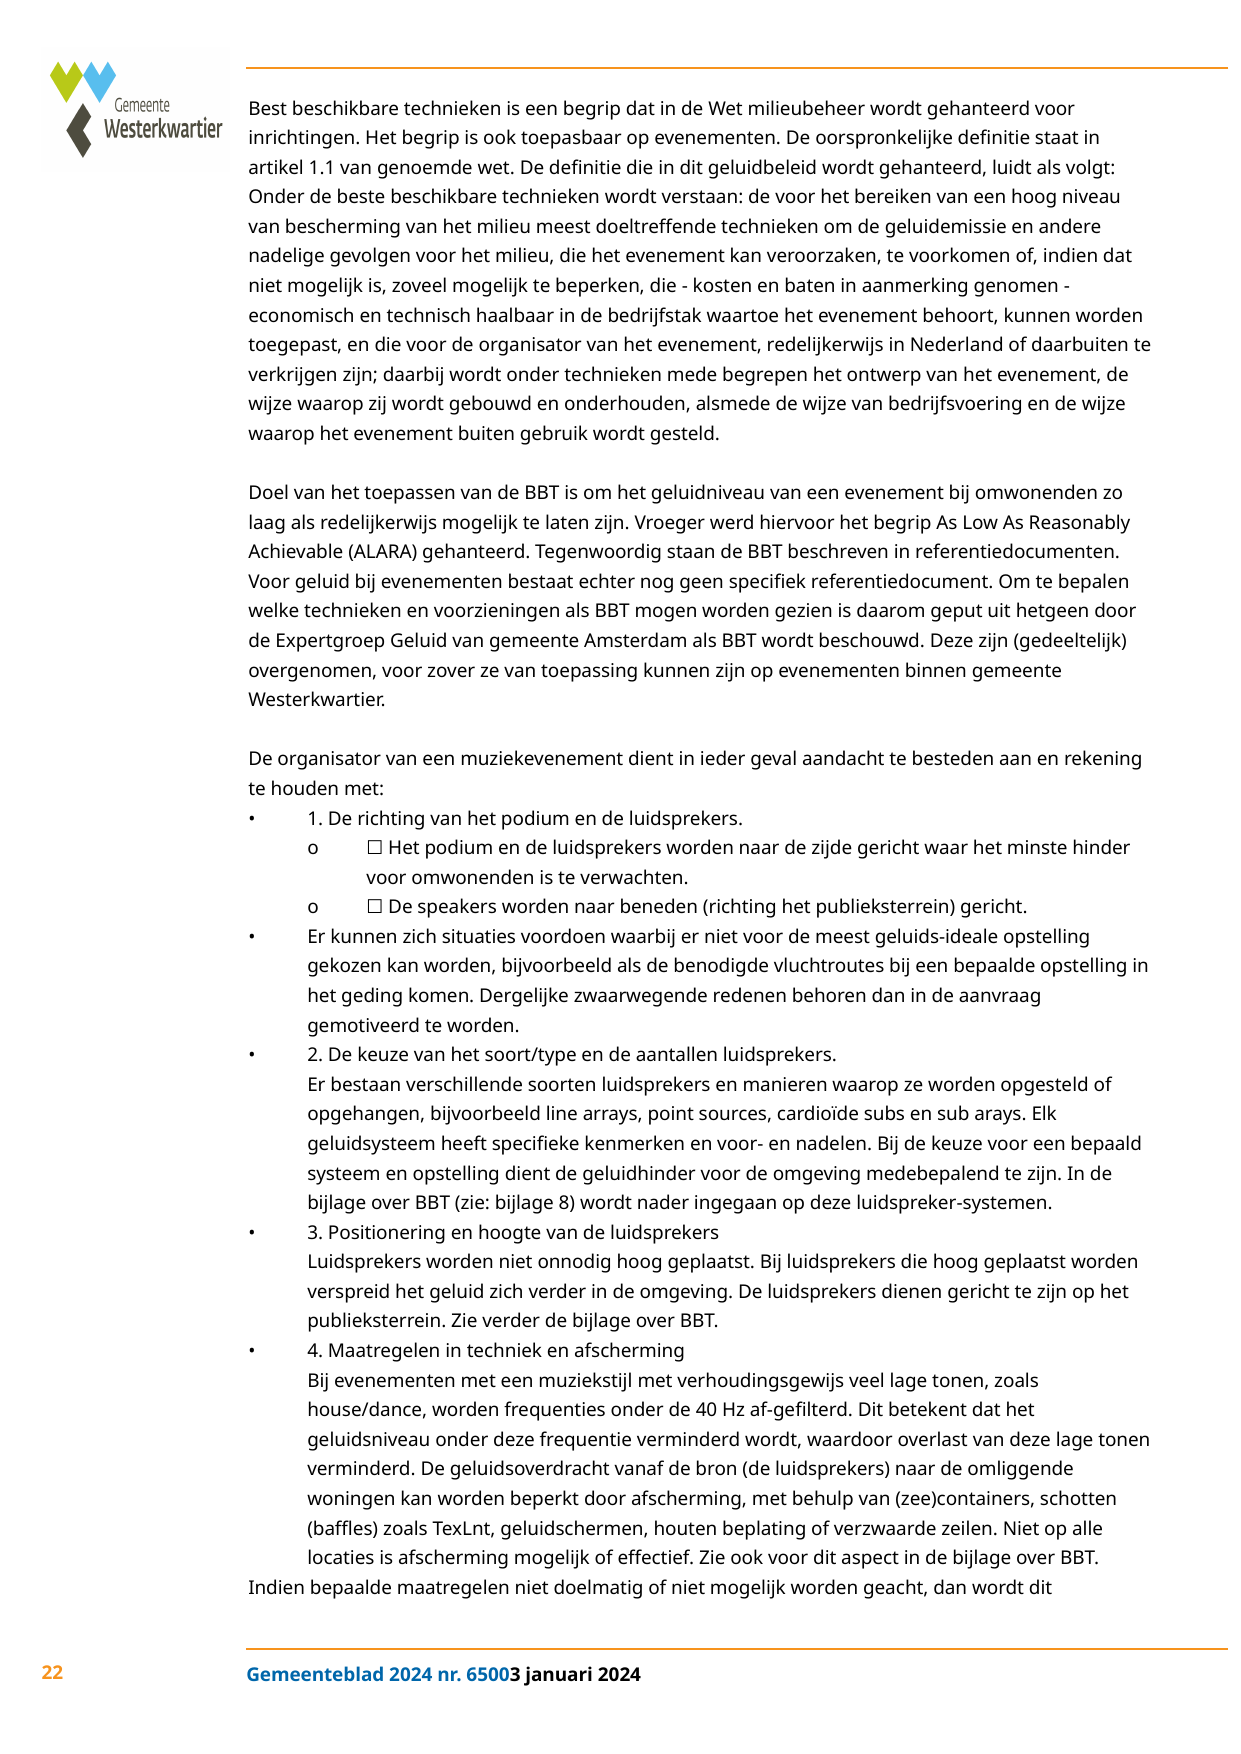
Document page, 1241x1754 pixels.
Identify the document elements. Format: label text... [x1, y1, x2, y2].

picture [41, 47, 231, 172]
text Best beschikbare technieken is een begrip dat in de Wet milieubeheer wordt gehanteerd voor inrichtingen. Het begrip is ook toepasbaar op evenementen. De oorspronkelijke definitie staat in artikel 1.1 van genoemde wet. De definitie die in dit geluidbeleid wordt gehanteerd, luidt als volgt: Onder de beste beschikbare technieken wordt verstaan: de voor het bereiken van een hoog niveau van bescherming van het milieu meest doeltreffende technieken om de geluidemissie en andere nadelige gevolgen voor het milieu, die het evenement kan veroorzaken, te voorkomen of, indien dat niet mogelijk is, zoveel mogelijk te beperken, die - kosten en baten in aanmerking genomen - economisch en technisch haalbaar in de bedrijfstak waartoe het evenement behoort, kunnen worden toegepast, en die voor de organisator van het evenement, redelijkerwijs in Nederland of daarbuiten te verkrijgen zijn; daarbij wordt onder technieken mede begrepen het ontwerp van het evenement, de wijze waarop zij wordt gebouwd en onderhouden, alsmede de wijze van bedrijfsvoering en de wijze waarop het evenement buiten gebruik wordt gesteld. [248, 95, 1152, 446]
list Luidsprekers worden niet onnodig hoog geplaatst. Bij luidsprekers die hoog geplaatst worden verspreid het geluid zich verder in de omgeving. De luidsprekers dienen gericht te zijn op het publieksterrein. Zie verder de bijlage over BBT. [248, 1248, 1152, 1333]
list 1. De richting van het podium en de luidsprekers. [248, 805, 1152, 831]
list ☐ De speakers worden naar beneden (richting het publieksterrein) gericht. [307, 893, 1152, 919]
text Doel van het toepassen van de BBT is om het geluidniveau van een evenement bij omwonenden zo laag als redelijkerwijs mogelijk te laten zijn. Vroeger werd hiervoor het begrip As Low As Reasonably Achievable (ALARA) gehanteerd. Tegenwoordig staan de BBT beschreven in referentiedocumenten. Voor geluid bij evenementen bestaat echter nog geen specifiek referentiedocument. Om te bepalen welke technieken en voorzieningen als BBT mogen worden gezien is daarom geput uit hetgeen door de Expertgroep Geluid van gemeente Amsterdam als BBT wordt beschouwd. Deze zijn (gedeeltelijk) overgenomen, voor zover ze van toepassing kunnen zijn op evenementen binnen gemeente Westerkwartier. [248, 479, 1152, 712]
list Er kunnen zich situaties voordoen waarbij er niet voor de meest geluids-ideale opstelling gekozen kan worden, bijvoorbeeld als de benodigde vluchtroutes bij een bepaalde opstelling in het geding komen. Dergelijke zwaarwegende redenen behoren dan in de aanvraag gemotiveerd te worden. [248, 923, 1152, 1038]
list Bij evenementen met een muziekstijl met verhoudingsgewijs veel lage tonen, zoals house/dance, worden frequenties onder de 40 Hz af-gefilterd. Dit betekent dat het geluidsniveau onder deze frequentie verminderd wordt, waardoor overlast van deze lage tonen verminderd. De geluidsoverdracht vanaf de bron (de luidsprekers) naar de omliggende woningen kan worden beperkt door afscherming, met behulp van (zee)containers, schotten (baffles) zoals TexLnt, geluidschermen, houten beplating of verzwaarde zeilen. Niet op alle locaties is afscherming mogelijk of effectief. Zie ook voor dit aspect in de bijlage over BBT. [248, 1367, 1152, 1570]
text Indien bepaalde maatregelen niet doelmatig of niet mogelijk worden geacht, dan wordt dit [248, 1574, 1152, 1600]
list Er bestaan verschillende soorten luidsprekers en manieren waarop ze worden opgesteld of opgehangen, bijvoorbeeld line arrays, point sources, cardioïde subs en sub arays. Elk geluidsysteem heeft specifieke kenmerken en voor- en nadelen. Bij de keuze voor een bepaald systeem en opstelling dient de geluidhinder voor de omgeving medebepalend te zijn. In de bijlage over BBT (zie: bijlage 8) wordt nader ingegaan op deze luidspreker-systemen. [248, 1071, 1152, 1215]
list 2. De keuze van het soort/type en de aantallen luidsprekers. [248, 1041, 1152, 1067]
text De organisator van een muziekevenement dient in ieder geval aandacht te besteden aan en rekening te houden met: [248, 746, 1152, 801]
list ☐ Het podium en de luidsprekers worden naar de zijde gericht waar het minste hinder voor omwonenden is te verwachten. [307, 834, 1152, 890]
list 4. Maatregelen in techniek en afscherming [248, 1337, 1152, 1363]
list 3. Positionering en hoogte van de luidsprekers [248, 1219, 1152, 1245]
